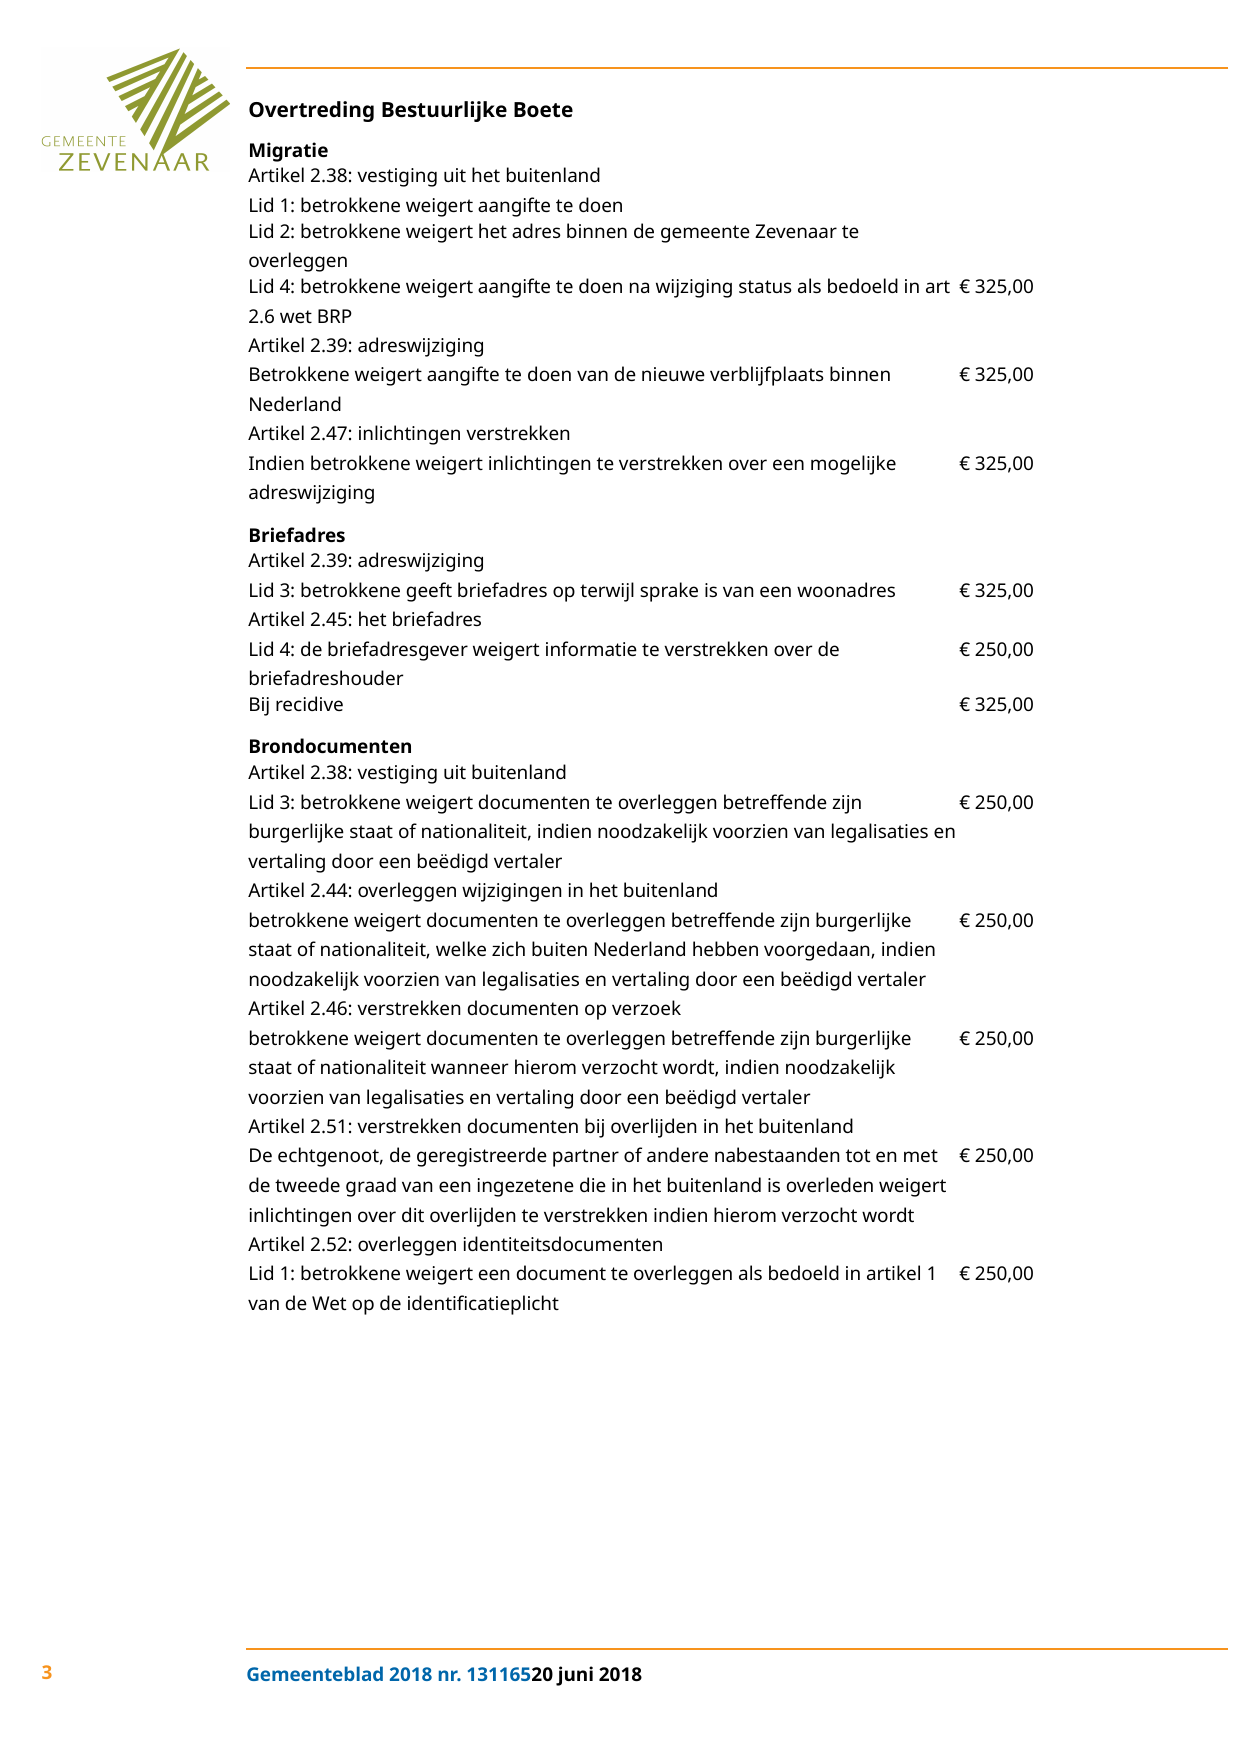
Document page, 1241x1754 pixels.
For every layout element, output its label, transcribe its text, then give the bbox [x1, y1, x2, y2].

table_header Lid 3: betrokkene geeft briefadres op terwijl sprake is van een woonadres [248, 577, 959, 603]
table_header € 325,00 [959, 450, 1152, 505]
table_header € 250,00 [959, 789, 1152, 874]
table_header Lid 3: betrokkene weigert documenten te overleggen betreffende zijn burgerlijke staat of nationaliteit, indien noodzakelijk voorzien van legalisaties en vertaling door een beëdigd vertaler [248, 789, 959, 874]
table_header [959, 192, 1152, 218]
text Brondocumenten [248, 734, 1152, 759]
table_cell € 325,00 [959, 691, 1152, 717]
table_header € 250,00 [959, 1260, 1152, 1316]
text Artikel 2.52: overleggen identiteitsdocumenten [248, 1231, 1152, 1256]
table_cell Lid 4: betrokkene weigert aangifte te doen na wijziging status als bedoeld in art 2.6 wet BRP [248, 273, 959, 329]
text Artikel 2.39: adreswijziging [248, 332, 1152, 358]
text Artikel 2.47: inlichtingen verstrekken [248, 420, 1152, 446]
table_header Indien betrokkene weigert inlichtingen te verstrekken over een mogelijke adreswijziging [248, 450, 959, 505]
text Artikel 2.44: overleggen wijzigingen in het buitenland [248, 877, 1152, 903]
picture [41, 47, 231, 172]
text Artikel 2.45: het briefadres [248, 606, 1152, 632]
text Briefadres [248, 522, 1152, 548]
table_header Lid 1: betrokkene weigert een document te overleggen als bedoeld in artikel 1 van de Wet op de identificatieplicht [248, 1260, 959, 1316]
table_header € 250,00 [959, 907, 1152, 992]
table_header Lid 1: betrokkene weigert aangifte te doen [248, 192, 959, 218]
text Artikel 2.38: vestiging uit buitenland [248, 759, 1152, 785]
table_header De echtgenoot, de geregistreerde partner of andere nabestaanden tot en met de tweede graad van een ingezetene die in het buitenland is overleden weigert inlichtingen over dit overlijden te verstrekken indien hierom verzocht wordt [248, 1143, 959, 1227]
table_header Lid 4: de briefadresgever weigert informatie te verstrekken over de briefadreshouder [248, 636, 959, 691]
table_header € 250,00 [959, 1025, 1152, 1110]
text Artikel 2.46: verstrekken documenten op verzoek [248, 995, 1152, 1021]
table_cell € 325,00 [959, 273, 1152, 329]
text Artikel 2.38: vestiging uit het buitenland [248, 163, 1152, 188]
table_header betrokkene weigert documenten te overleggen betreffende zijn burgerlijke staat of nationaliteit wanneer hierom verzocht wordt, indien noodzakelijk voorzien van legalisaties en vertaling door een beëdigd vertaler [248, 1025, 959, 1110]
table_header betrokkene weigert documenten te overleggen betreffende zijn burgerlijke staat of nationaliteit, welke zich buiten Nederland hebben voorgedaan, indien noodzakelijk voorzien van legalisaties en vertaling door een beëdigd vertaler [248, 907, 959, 992]
table_header € 325,00 [959, 362, 1152, 417]
table_header Betrokkene weigert aangifte te doen van de nieuwe verblijfplaats binnen Nederland [248, 362, 959, 417]
text Artikel 2.51: verstrekken documenten bij overlijden in het buitenland [248, 1113, 1152, 1139]
table_header € 250,00 [959, 636, 1152, 691]
table_cell [959, 218, 1152, 273]
text Overtreding Bestuurlijke Boete [248, 95, 1152, 123]
table_cell Bij recidive [248, 691, 959, 717]
table_cell Lid 2: betrokkene weigert het adres binnen de gemeente Zevenaar te overleggen [248, 218, 959, 273]
text Artikel 2.39: adreswijziging [248, 548, 1152, 573]
text Migratie [248, 137, 1152, 163]
table_header € 250,00 [959, 1143, 1152, 1227]
table_header € 325,00 [959, 577, 1152, 603]
